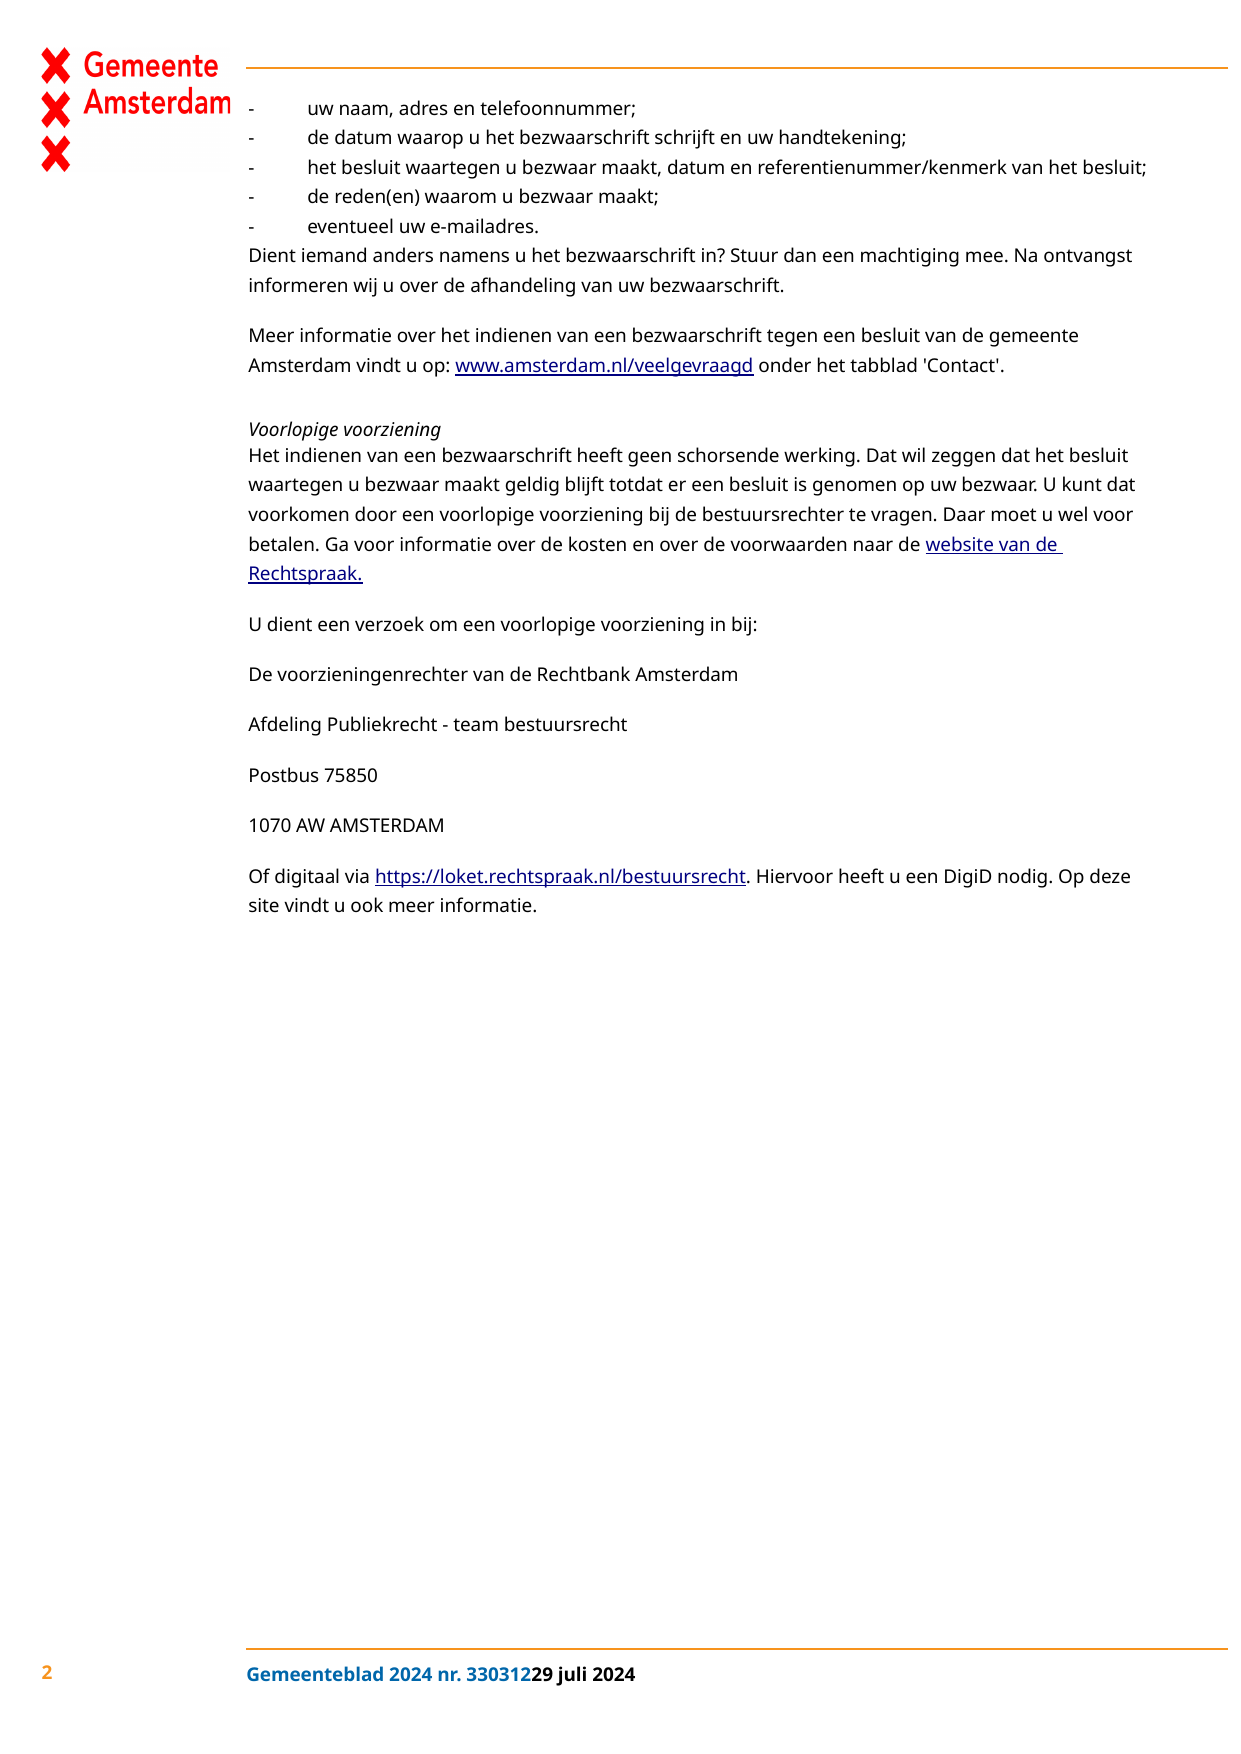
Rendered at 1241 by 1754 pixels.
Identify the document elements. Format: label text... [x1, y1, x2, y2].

picture [41, 47, 231, 172]
text Afdeling Publiekrecht - team bestuursrecht [248, 712, 1152, 737]
text Postbus 75850 [248, 762, 1152, 788]
text Dient iemand anders namens u het bezwaarschrift in? Stuur dan een machtiging mee. Na ontvangst informeren wij u over de afhandeling van uw bezwaarschrift. [248, 243, 1152, 298]
list het besluit waartegen u bezwaar maakt, datum en referentienummer/kenmerk van het besluit; [248, 154, 1152, 180]
list eventueel uw e-mailadres. [248, 213, 1152, 239]
text De voorzieningenrechter van de Rechtbank Amsterdam [248, 661, 1152, 687]
list uw naam, adres en telefoonnummer; [248, 95, 1152, 121]
text Meer informatie over het indienen van een bezwaarschrift tegen een besluit van de gemeente Amsterdam vindt u op: www.amsterdam.nl/veelgevraagd onder het tabblad 'Contact'. [248, 323, 1152, 378]
list de reden(en) waarom u bezwaar maakt; [248, 183, 1152, 209]
text Voorlopige voorziening [248, 416, 1152, 442]
text 1070 AW AMSTERDAM [248, 812, 1152, 838]
list de datum waarop u het bezwaarschrift schrijft en uw handtekening; [248, 124, 1152, 150]
text U dient een verzoek om een voorlopige voorziening in bij: [248, 611, 1152, 636]
text Het indienen van een bezwaarschrift heeft geen schorsende werking. Dat wil zeggen dat het besluit waartegen u bezwaar maakt geldig blijft totdat er een besluit is genomen op uw bezwaar. U kunt dat voorkomen door een voorlopige voorziening bij de bestuursrechter te vragen. Daar moet u wel voor betalen. Ga voor informatie over de kosten en over de voorwaarden naar de website van de Rechtspraak. [248, 442, 1152, 586]
text Of digitaal via https://loket.rechtspraak.nl/bestuursrecht. Hiervoor heeft u een DigiD nodig. Op deze site vindt u ook meer informatie. [248, 863, 1152, 918]
